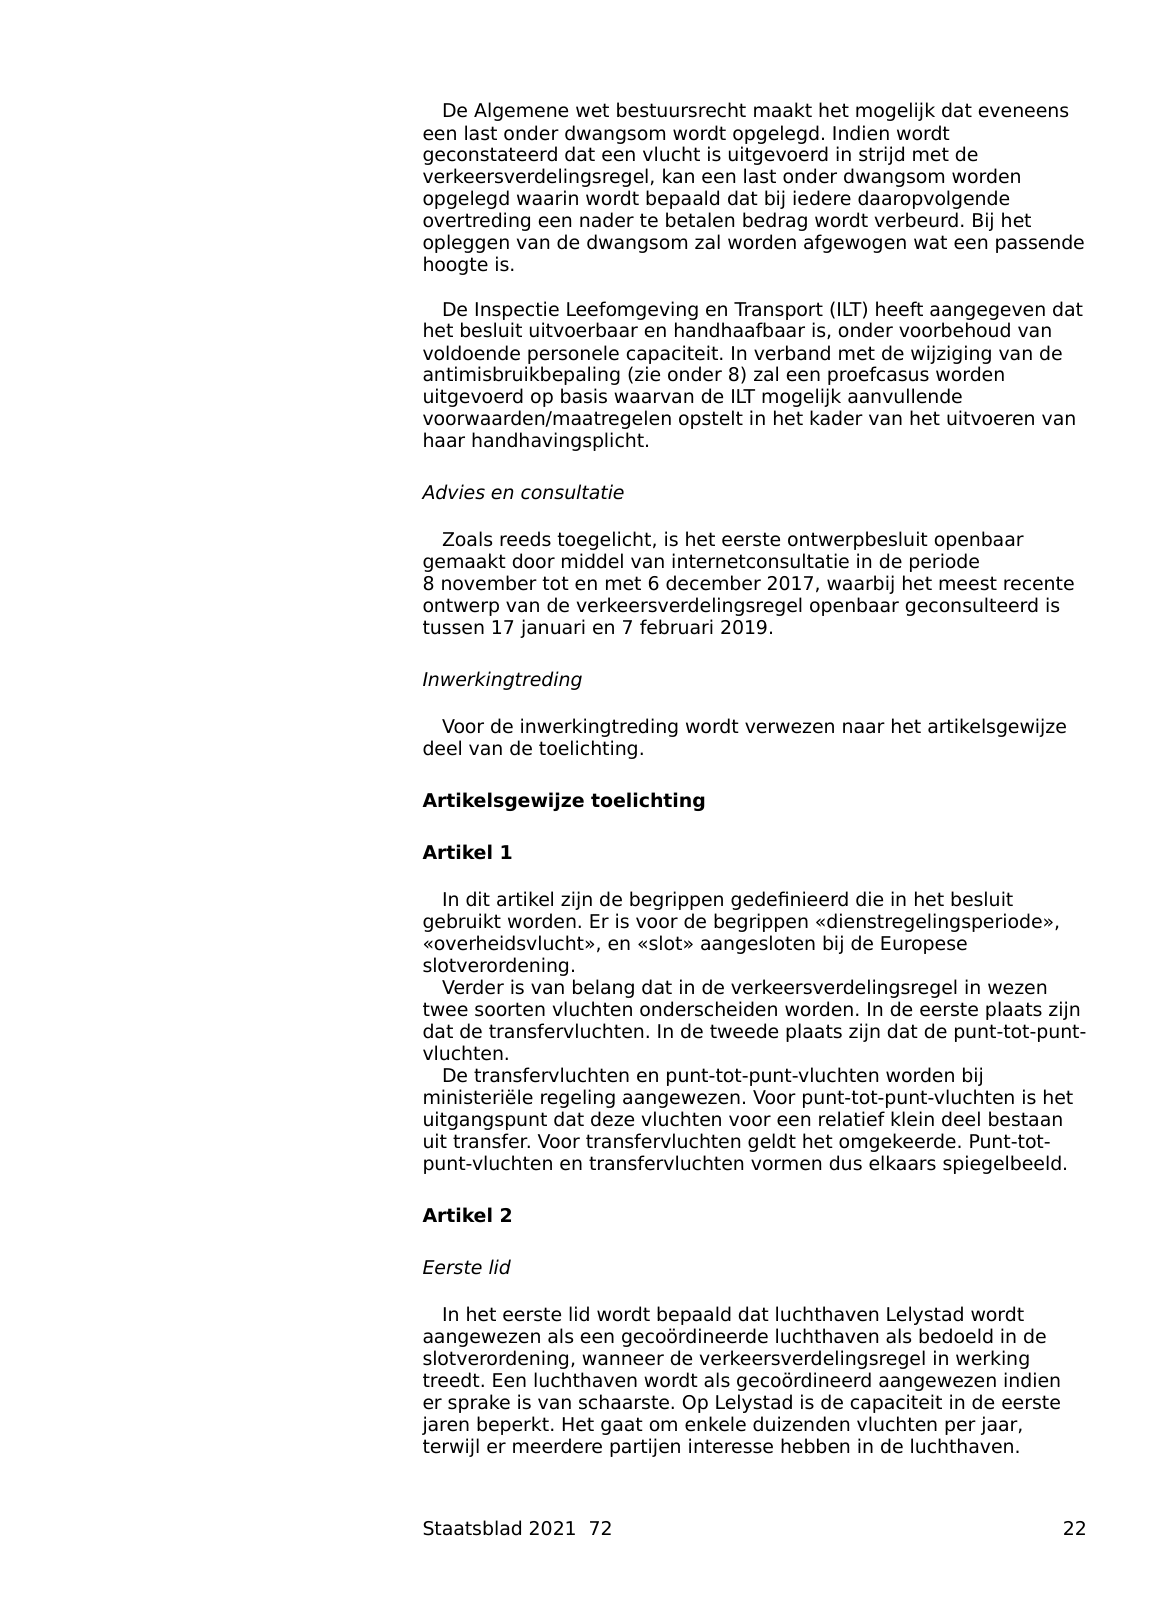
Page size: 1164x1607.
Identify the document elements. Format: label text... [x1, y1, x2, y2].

text Verder is van belang dat in de verkeersverdelingsregel in wezen twee soorten vluchten onderscheiden worden. In de eerste plaats zijn dat de transfervluchten. In de tweede plaats zijn dat de punt-tot-punt-vluchten. [422, 977, 1087, 1065]
text De Inspectie Leefomgeving en Transport (ILT) heeft aangegeven dat het besluit uitvoerbaar en handhaafbaar is, onder voorbehoud van voldoende personele capaciteit. In verband met de wijziging van de antimisbruikbepaling (zie onder 8) zal een proefcasus worden uitgevoerd op basis waarvan de ILT mogelijk aanvullende voorwaarden/maatregelen opstelt in het kader van het uitvoeren van haar handhavingsplicht. [422, 298, 1087, 452]
subtitle Advies en consultatie [422, 482, 1087, 504]
subtitle Artikelsgewijze toelichting [422, 790, 1087, 812]
subtitle Artikel 2 [422, 1205, 1087, 1227]
text De transfervluchten en punt-tot-punt-vluchten worden bij ministeriële regeling aangewezen. Voor punt-tot-punt-vluchten is het uitgangspunt dat deze vluchten voor een relatief klein deel bestaan uit transfer. Voor transfervluchten geldt het omgekeerde. Punt-tot-punt-vluchten en transfervluchten vormen dus elkaars spiegelbeeld. [422, 1065, 1087, 1175]
text In het eerste lid wordt bepaald dat luchthaven Lelystad wordt aangewezen als een gecoördineerde luchthaven als bedoeld in de slotverordening, wanneer de verkeersverdelingsregel in werking treedt. Een luchthaven wordt als gecoördineerd aangewezen indien er sprake is van schaarste. Op Lelystad is de capaciteit in de eerste jaren beperkt. Het gaat om enkele duizenden vluchten per jaar, terwijl er meerdere partijen interesse hebben in de luchthaven. [422, 1304, 1087, 1458]
subtitle Inwerkingtreding [422, 669, 1087, 691]
text In dit artikel zijn de begrippen gedefinieerd die in het besluit gebruikt worden. Er is voor de begrippen «dienstregelingsperiode», «overheidsvlucht», en «slot» aangesloten bij de Europese slotverordening. [422, 889, 1087, 977]
text Voor de inwerkingtreding wordt verwezen naar het artikelsgewijze deel van de toelichting. [422, 716, 1087, 760]
text Zoals reeds toegelicht, is het eerste ontwerpbesluit openbaar gemaakt door middel van internetconsultatie in de periode 8 november tot en met 6 december 2017, waarbij het meest recente ontwerp van de verkeersverdelingsregel openbaar geconsulteerd is tussen 17 januari en 7 februari 2019. [422, 529, 1087, 639]
subtitle Eerste lid [422, 1257, 1087, 1279]
text De Algemene wet bestuursrecht maakt het mogelijk dat eveneens een last onder dwangsom wordt opgelegd. Indien wordt geconstateerd dat een vlucht is uitgevoerd in strijd met de verkeersverdelingsregel, kan een last onder dwangsom worden opgelegd waarin wordt bepaald dat bij iedere daaropvolgende overtreding een nader te betalen bedrag wordt verbeurd. Bij het opleggen van de dwangsom zal worden afgewogen wat een passende hoogte is. [422, 100, 1087, 276]
subtitle Artikel 1 [422, 842, 1087, 864]
